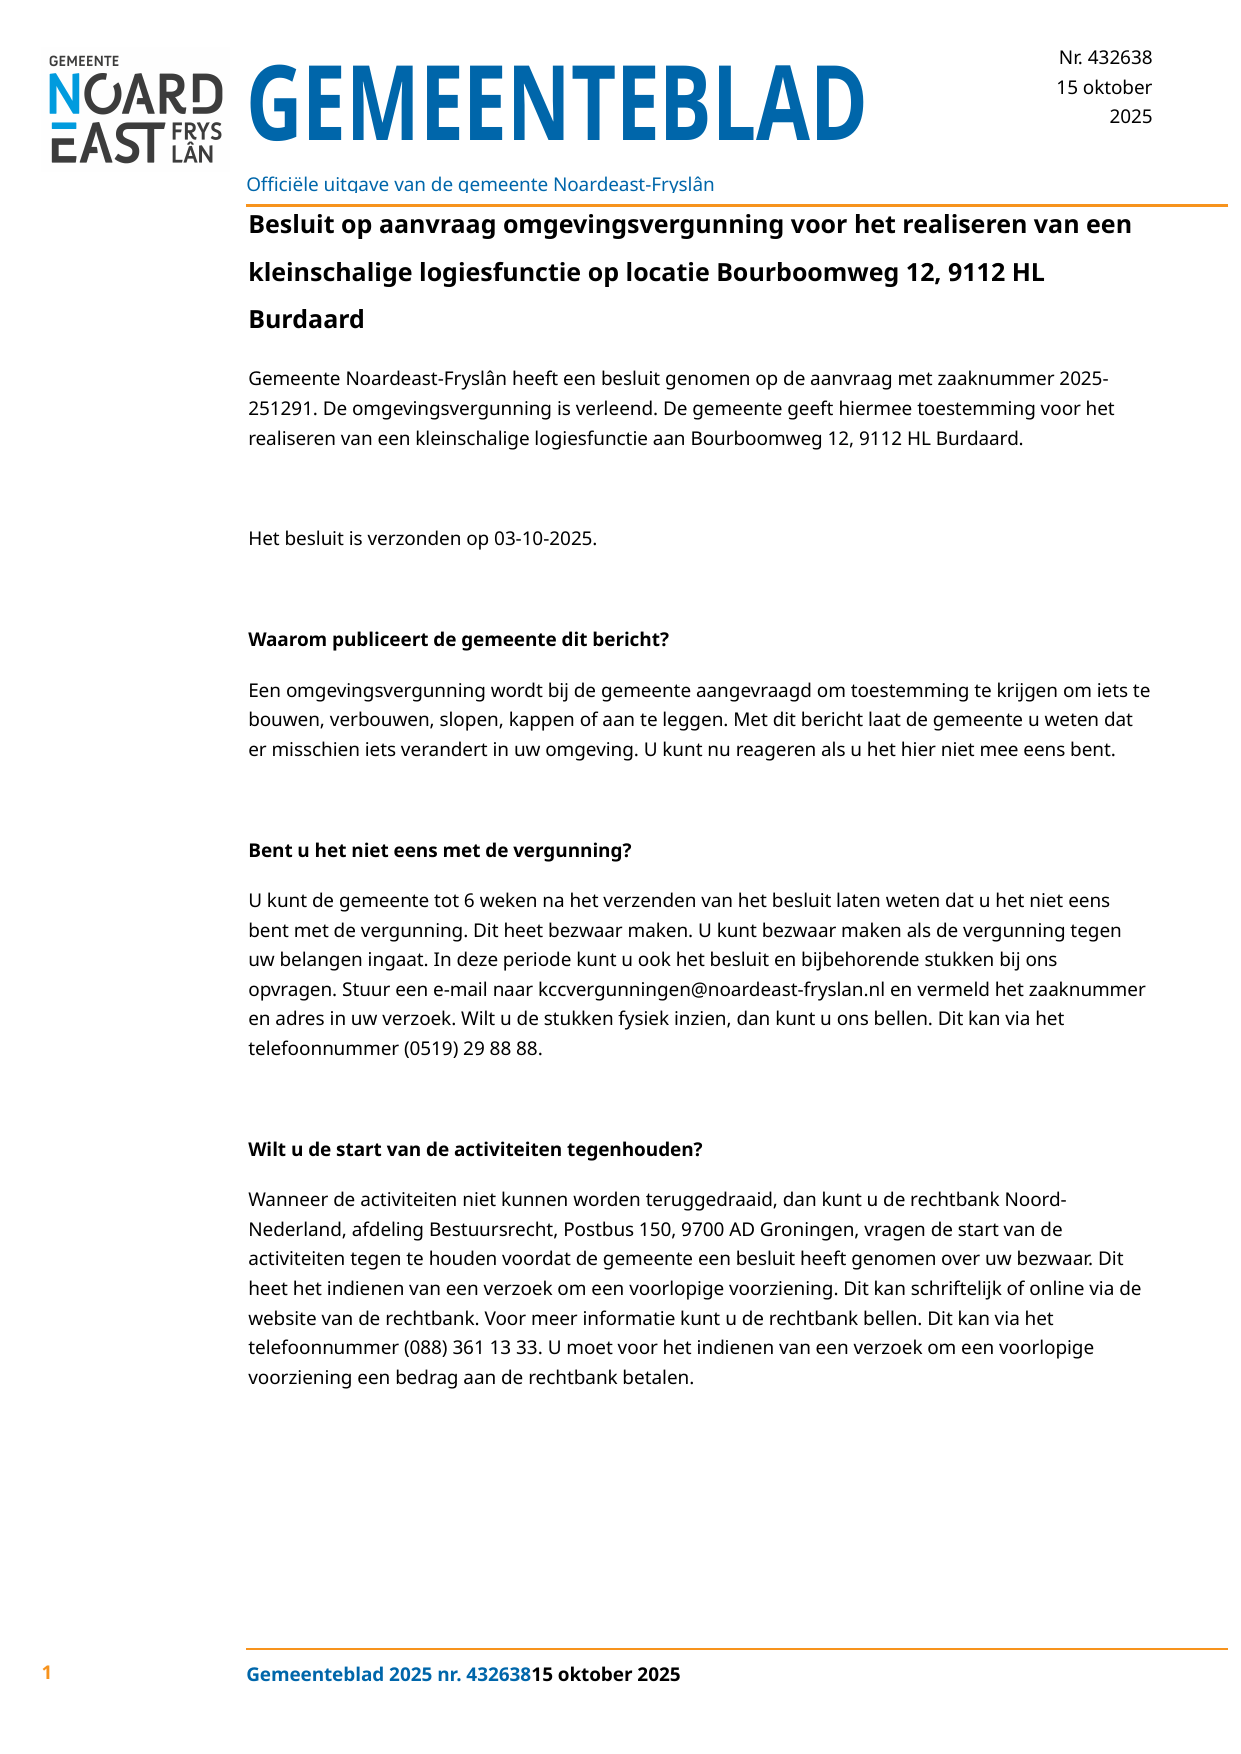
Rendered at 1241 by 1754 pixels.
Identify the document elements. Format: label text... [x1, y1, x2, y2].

text Het besluit is verzonden op 03-10-2025. [248, 526, 1152, 551]
picture [41, 47, 231, 172]
text Bent u het niet eens met de vergunning? [248, 837, 1152, 862]
text Wanneer de activiteiten niet kunnen worden teruggedraaid, dan kunt u de rechtbank Noord-Nederland, afdeling Bestuursrecht, Postbus 150, 9700 AD Groningen, vragen de start van de activiteiten tegen te houden voordat de gemeente een besluit heeft genomen over uw bezwaar. Dit heet het indienen van een verzoek om een voorlopige voorziening. Dit kan schriftelijk of online via de website van de rechtbank. Voor meer informatie kunt u de rechtbank bellen. Dit kan via het telefoonnummer (088) 361 13 33. U moet voor het indienen van een verzoek om een voorlopige voorziening een bedrag aan de rechtbank betalen. [248, 1186, 1152, 1389]
text Gemeente Noardeast-Fryslân heeft een besluit genomen op de aanvraag met zaaknummer 2025-251291. De omgevingsvergunning is verleend. De gemeente geeft hiermee toestemming voor het realiseren van een kleinschalige logiesfunctie aan Bourboomweg 12, 9112 HL Burdaard. [248, 366, 1152, 450]
text Waarom publiceert de gemeente dit bericht? [248, 626, 1152, 652]
text Wilt u de start van de activiteiten tegenhouden? [248, 1136, 1152, 1162]
text U kunt de gemeente tot 6 weken na het verzenden van het besluit laten weten dat u het niet eens bent met de vergunning. Dit heet bezwaar maken. U kunt bezwaar maken als de vergunning tegen uw belangen ingaat. In deze periode kunt u ook het besluit en bijbehorende stukken bij ons opvragen. Stuur een e-mail naar kccvergunningen@noardeast-fryslan.nl en vermeld het zaaknummer en adres in uw verzoek. Wilt u de stukken fysiek inzien, dan kunt u ons bellen. Dit kan via het telefoonnummer (0519) 29 88 88. [248, 887, 1152, 1061]
text Een omgevingsvergunning wordt bij de gemeente aangevraagd om toestemming te krijgen om iets te bouwen, verbouwen, slopen, kappen of aan te leggen. Met dit bericht laat de gemeente u weten dat er misschien iets verandert in uw omgeving. U kunt nu reageren als u het hier niet mee eens bent. [248, 677, 1152, 762]
text Besluit op aanvraag omgevingsvergunning voor het realiseren van een kleinschalige logiesfunctie op locatie Bourboomweg 12, 9112 HL Burdaard [248, 207, 1152, 336]
